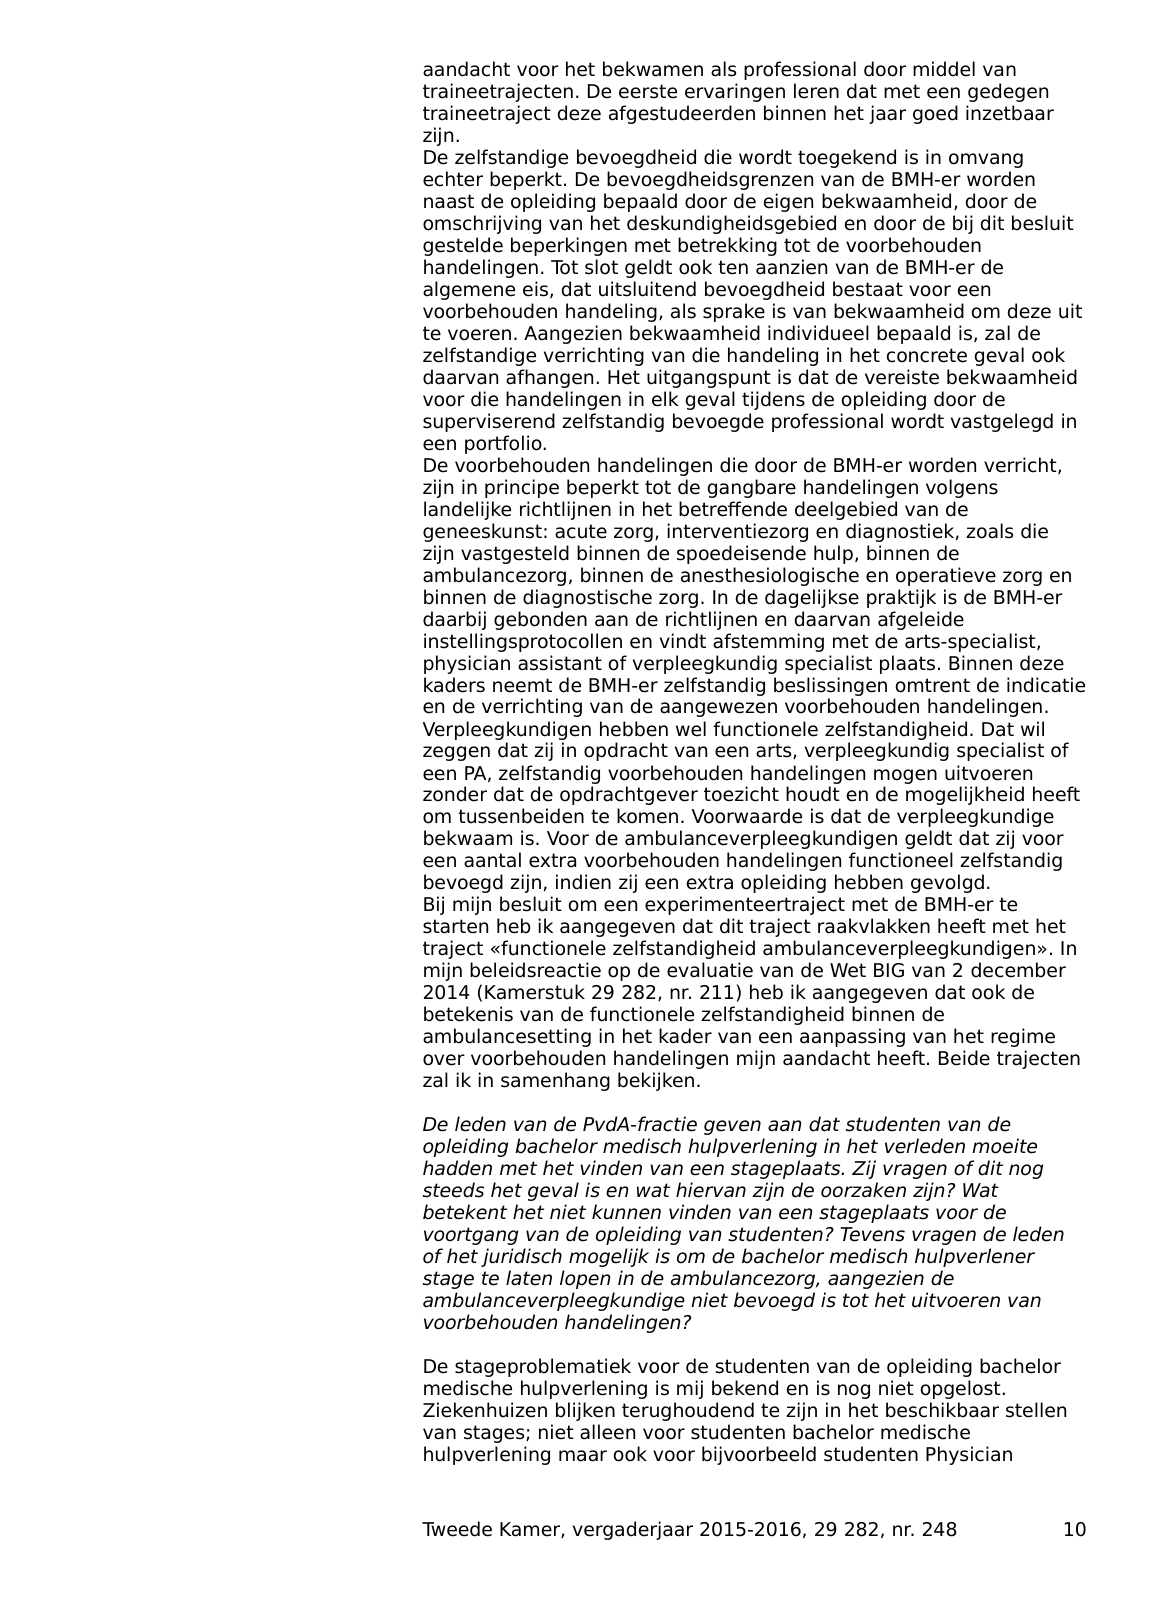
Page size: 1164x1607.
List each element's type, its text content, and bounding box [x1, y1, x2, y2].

text De zelfstandige bevoegdheid die wordt toegekend is in omvang echter beperkt. De bevoegdheidsgrenzen van de BMH-er worden naast de opleiding bepaald door de eigen bekwaamheid, door de omschrijving van het deskundigheidsgebied en door de bij dit besluit gestelde beperkingen met betrekking tot de voorbehouden handelingen. Tot slot geldt ook ten aanzien van de BMH-er de algemene eis, dat uitsluitend bevoegdheid bestaat voor een voorbehouden handeling, als sprake is van bekwaamheid om deze uit te voeren. Aangezien bekwaamheid individueel bepaald is, zal de zelfstandige verrichting van die handeling in het concrete geval ook daarvan afhangen. Het uitgangspunt is dat de vereiste bekwaamheid voor die handelingen in elk geval tijdens de opleiding door de superviserend zelfstandig bevoegde professional wordt vastgelegd in een portfolio. [422, 147, 1087, 455]
text Bij mijn besluit om een experimenteertraject met de BMH-er te starten heb ik aangegeven dat dit traject raakvlakken heeft met het traject «functionele zelfstandigheid ambulanceverpleegkundigen». In mijn beleidsreactie op de evaluatie van de Wet BIG van 2 december 2014 (Kamerstuk 29 282, nr. 211) heb ik aangegeven dat ook de betekenis van de functionele zelfstandigheid binnen de ambulancesetting in het kader van een aanpassing van het regime over voorbehouden handelingen mijn aandacht heeft. Beide trajecten zal ik in samenhang bekijken. [422, 894, 1087, 1092]
text De voorbehouden handelingen die door de BMH-er worden verricht, zijn in principe beperkt tot de gangbare handelingen volgens landelijke richtlijnen in het betreffende deelgebied van de geneeskunst: acute zorg, interventiezorg en diagnostiek, zoals die zijn vastgesteld binnen de spoedeisende hulp, binnen de ambulancezorg, binnen de anesthesiologische en operatieve zorg en binnen de diagnostische zorg. In de dagelijkse praktijk is de BMH-er daarbij gebonden aan de richtlijnen en daarvan afgeleide instellingsprotocollen en vindt afstemming met de arts-specialist, physician assistant of verpleegkundig specialist plaats. Binnen deze kaders neemt de BMH-er zelfstandig beslissingen omtrent de indicatie en de verrichting van de aangewezen voorbehouden handelingen. [422, 455, 1087, 718]
text De leden van de PvdA-fractie geven aan dat studenten van de opleiding bachelor medisch hulpverlening in het verleden moeite hadden met het vinden van een stageplaats. Zij vragen of dit nog steeds het geval is en wat hiervan zijn de oorzaken zijn? Wat betekent het niet kunnen vinden van een stageplaats voor de voortgang van de opleiding van studenten? Tevens vragen de leden of het juridisch mogelijk is om de bachelor medisch hulpverlener stage te laten lopen in de ambulancezorg, aangezien de ambulanceverpleegkundige niet bevoegd is tot het uitvoeren van voorbehouden handelingen? [422, 1114, 1087, 1334]
text De stageproblematiek voor de studenten van de opleiding bachelor medische hulpverlening is mij bekend en is nog niet opgelost. Ziekenhuizen blijken terughoudend te zijn in het beschikbaar stellen van stages; niet alleen voor studenten bachelor medische hulpverlening maar ook voor bijvoorbeeld studenten Physician [422, 1356, 1087, 1466]
text Verpleegkundigen hebben wel functionele zelfstandigheid. Dat wil zeggen dat zij in opdracht van een arts, verpleegkundig specialist of een PA, zelfstandig voorbehouden handelingen mogen uitvoeren zonder dat de opdrachtgever toezicht houdt en de mogelijkheid heeft om tussenbeiden te komen. Voorwaarde is dat de verpleegkundige bekwaam is. Voor de ambulanceverpleegkundigen geldt dat zij voor een aantal extra voorbehouden handelingen functioneel zelfstandig bevoegd zijn, indien zij een extra opleiding hebben gevolgd. [422, 718, 1087, 894]
text aandacht voor het bekwamen als professional door middel van traineetrajecten. De eerste ervaringen leren dat met een gedegen traineetraject deze afgestudeerden binnen het jaar goed inzetbaar zijn. [422, 59, 1087, 147]
